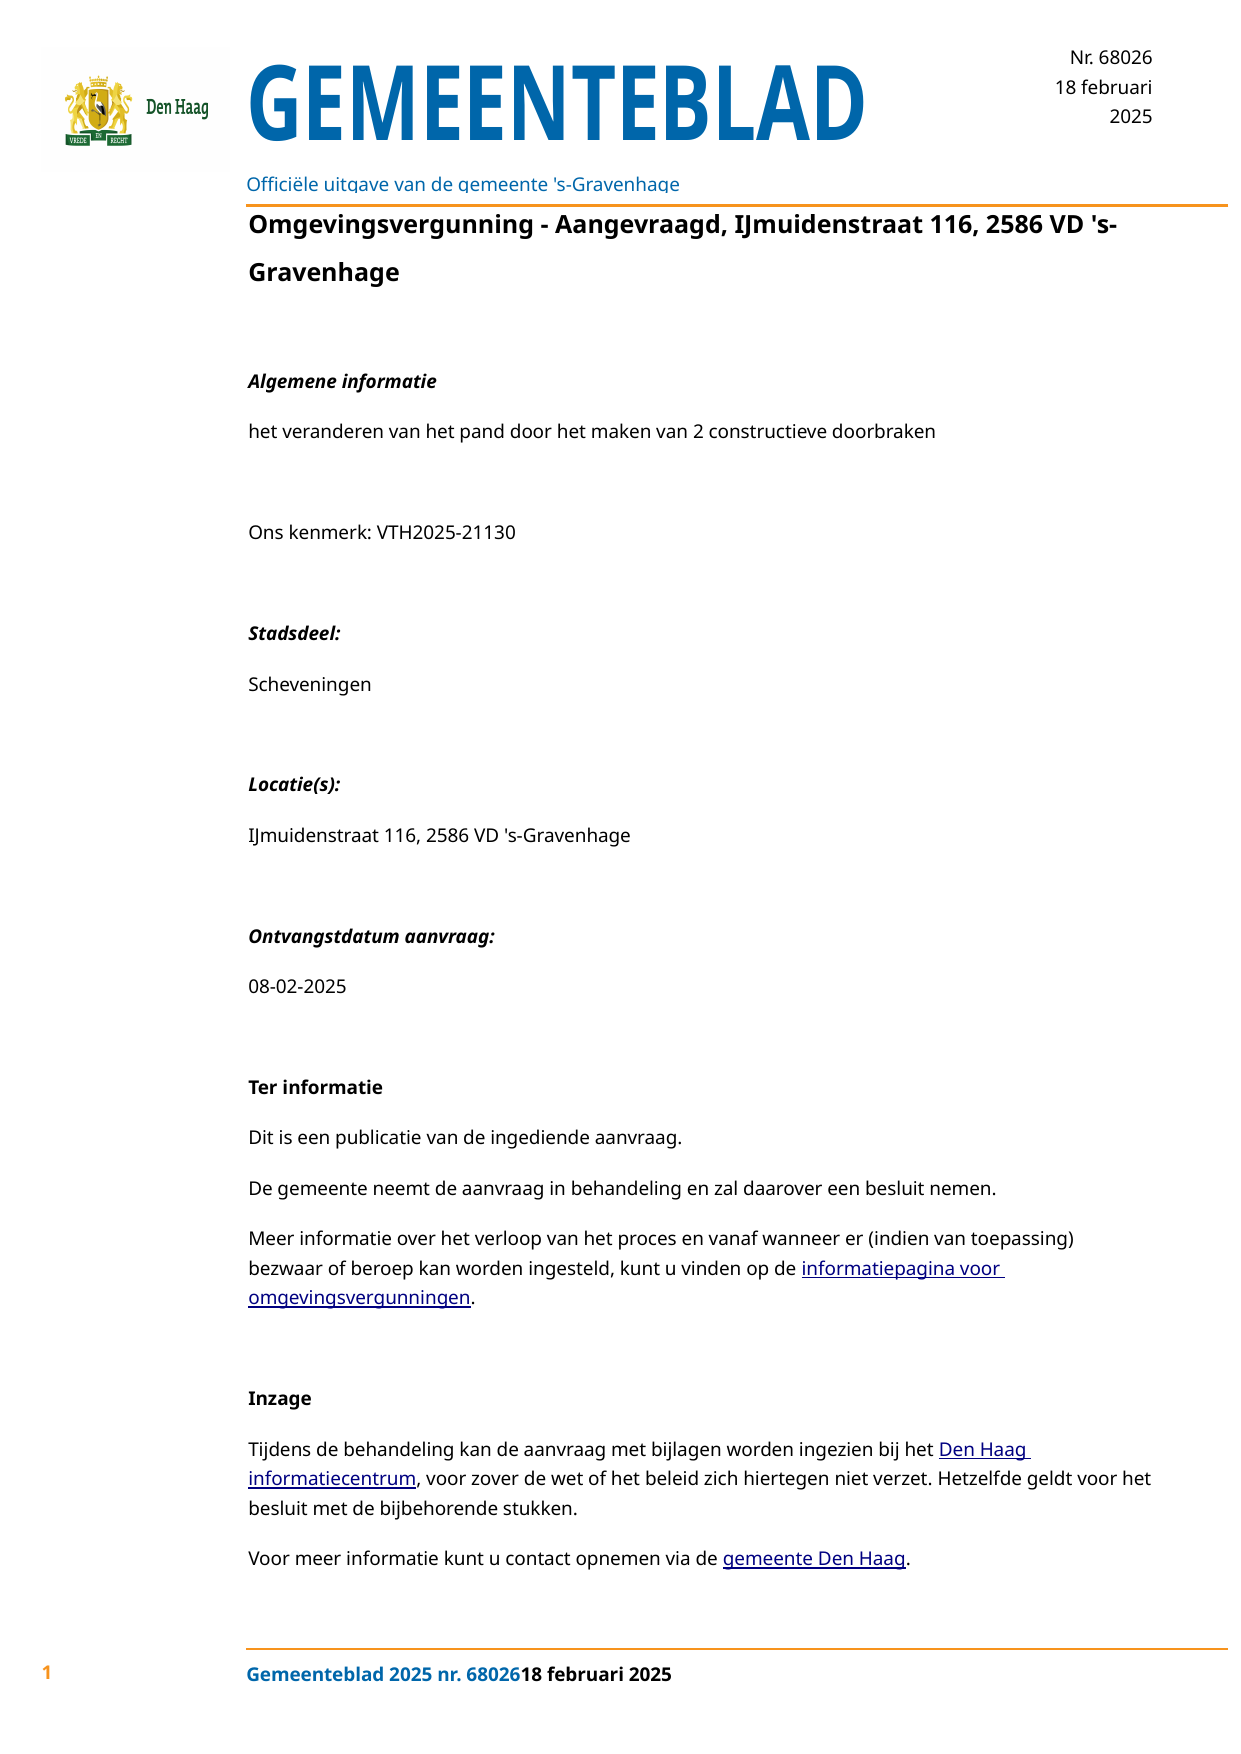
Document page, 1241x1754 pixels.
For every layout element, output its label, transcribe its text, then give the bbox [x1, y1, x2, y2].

text Tijdens de behandeling kan de aanvraag met bijlagen worden ingezien bij het Den Haag informatiecentrum, voor zover de wet of het beleid zich hiertegen niet verzet. Hetzelfde geldt voor het besluit met de bijbehorende stukken. [248, 1436, 1152, 1521]
text Meer informatie over het verloop van het proces en vanaf wanneer er (indien van toepassing) bezwaar of beroep kan worden ingesteld, kunt u vinden op de informatiepagina voor omgevingsvergunningen. [248, 1225, 1152, 1310]
text 08-02-2025 [248, 973, 1152, 999]
text Dit is een publicatie van de ingediende aanvraag. [248, 1124, 1152, 1150]
text Omgevingsvergunning - Aangevraagd, IJmuidenstraat 116, 2586 VD 's-Gravenhage [248, 207, 1152, 288]
text Algemene informatie [248, 368, 1152, 394]
text Ter informatie [248, 1074, 1152, 1100]
text Ons kenmerk: VTH2025-21130 [248, 519, 1152, 545]
text IJmuidenstraat 116, 2586 VD 's-Gravenhage [248, 822, 1152, 848]
text Voor meer informatie kunt u contact opnemen via de gemeente Den Haag. [248, 1545, 1152, 1571]
text Locatie(s): [248, 772, 1152, 797]
text Inzage [248, 1385, 1152, 1411]
text Ontvangstdatum aanvraag: [248, 923, 1152, 949]
picture [41, 47, 231, 172]
text Stadsdeel: [248, 620, 1152, 646]
text De gemeente neemt de aanvraag in behandeling en zal daarover een besluit nemen. [248, 1175, 1152, 1201]
text het veranderen van het pand door het maken van 2 constructieve doorbraken [248, 419, 1152, 444]
text Scheveningen [248, 671, 1152, 697]
